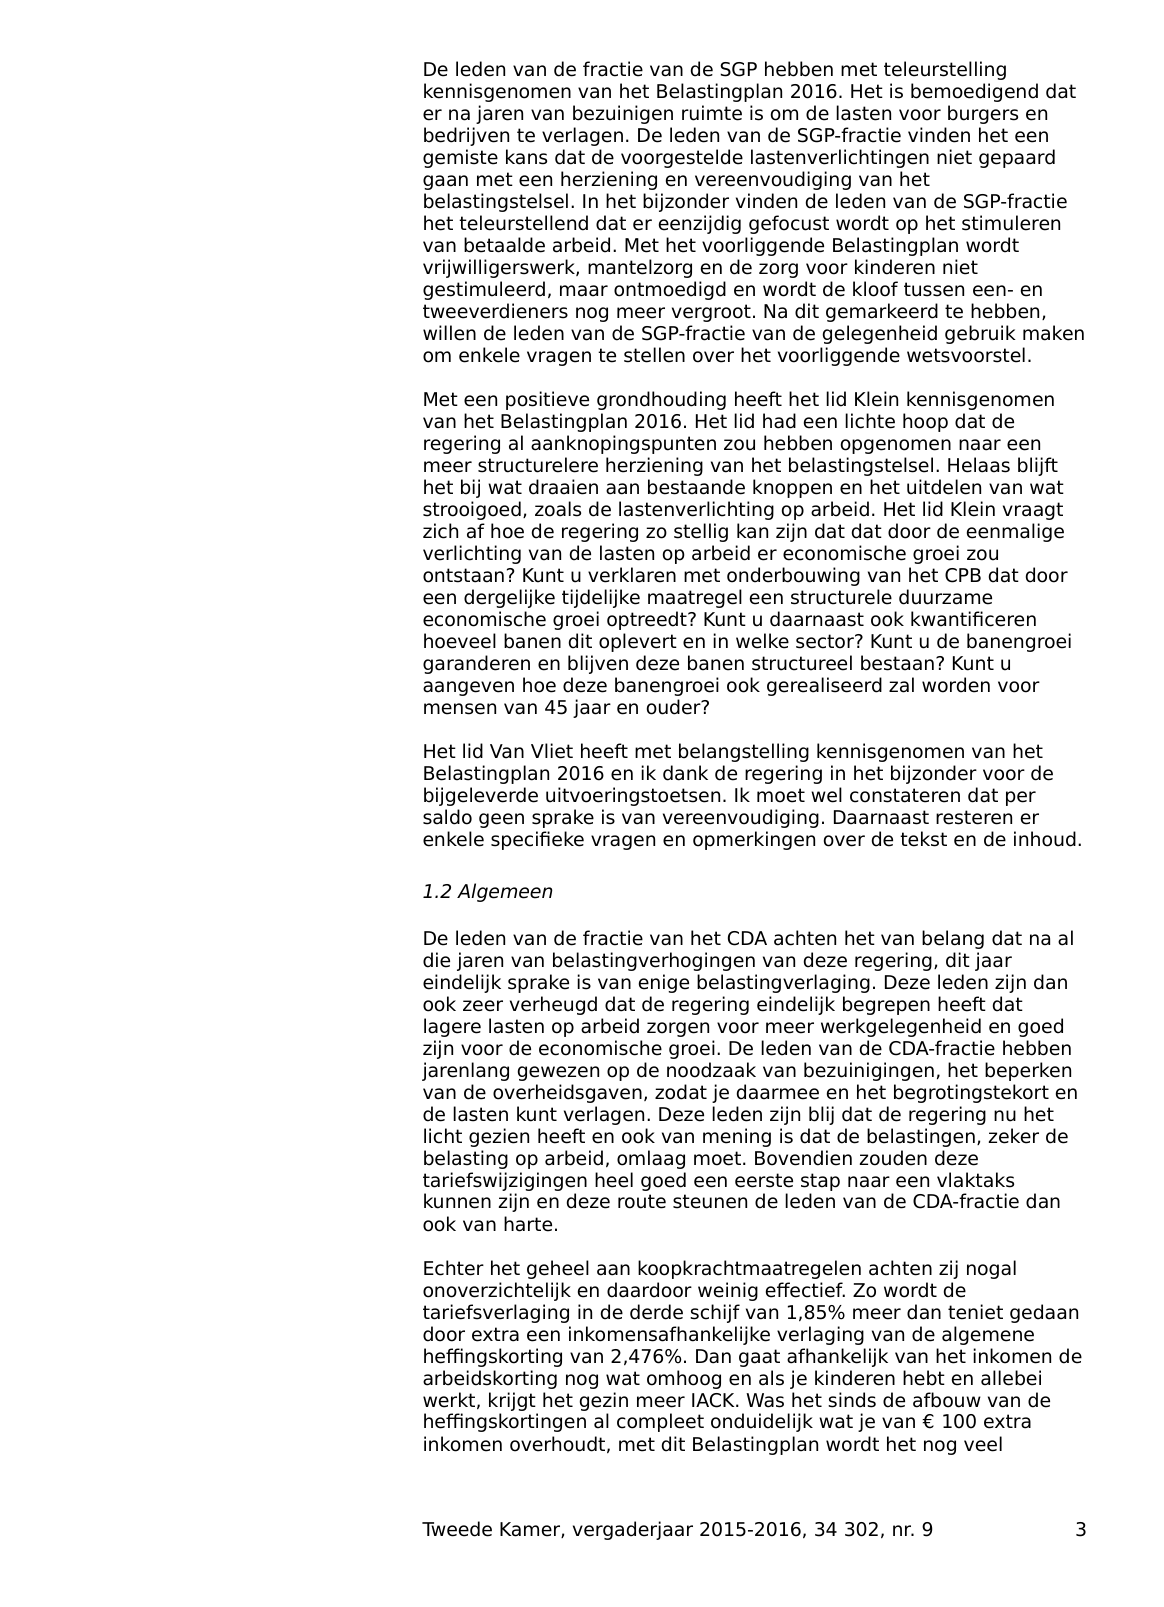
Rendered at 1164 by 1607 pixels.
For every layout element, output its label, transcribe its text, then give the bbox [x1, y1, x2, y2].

subtitle 1.2 Algemeen [422, 881, 1087, 903]
text Met een positieve grondhouding heeft het lid Klein kennisgenomen van het Belastingplan 2016. Het lid had een lichte hoop dat de regering al aanknopingspunten zou hebben opgenomen naar een meer structurelere herziening van het belastingstelsel. Helaas blijft het bij wat draaien aan bestaande knoppen en het uitdelen van wat strooigoed, zoals de lastenverlichting op arbeid. Het lid Klein vraagt zich af hoe de regering zo stellig kan zijn dat dat door de eenmalige verlichting van de lasten op arbeid er economische groei zou ontstaan? Kunt u verklaren met onderbouwing van het CPB dat door een dergelijke tijdelijke maatregel een structurele duurzame economische groei optreedt? Kunt u daarnaast ook kwantificeren hoeveel banen dit oplevert en in welke sector? Kunt u de banengroei garanderen en blijven deze banen structureel bestaan? Kunt u aangeven hoe deze banengroei ook gerealiseerd zal worden voor mensen van 45 jaar en ouder? [422, 389, 1087, 719]
text Echter het geheel aan koopkrachtmaatregelen achten zij nogal onoverzichtelijk en daardoor weinig effectief. Zo wordt de tariefsverlaging in de derde schijf van 1,85% meer dan teniet gedaan door extra een inkomensafhankelijke verlaging van de algemene heffingskorting van 2,476%. Dan gaat afhankelijk van het inkomen de arbeidskorting nog wat omhoog en als je kinderen hebt en allebei werkt, krijgt het gezin meer IACK. Was het sinds de afbouw van de heffingskortingen al compleet onduidelijk wat je van € 100 extra inkomen overhoudt, met dit Belastingplan wordt het nog veel [422, 1258, 1087, 1455]
text De leden van de fractie van de SGP hebben met teleurstelling kennisgenomen van het Belastingplan 2016. Het is bemoedigend dat er na jaren van bezuinigen ruimte is om de lasten voor burgers en bedrijven te verlagen. De leden van de SGP-fractie vinden het een gemiste kans dat de voorgestelde lastenverlichtingen niet gepaard gaan met een herziening en vereenvoudiging van het belastingstelsel. In het bijzonder vinden de leden van de SGP-fractie het teleurstellend dat er eenzijdig gefocust wordt op het stimuleren van betaalde arbeid. Met het voorliggende Belastingplan wordt vrijwilligerswerk, mantelzorg en de zorg voor kinderen niet gestimuleerd, maar ontmoedigd en wordt de kloof tussen een- en tweeverdieners nog meer vergroot. Na dit gemarkeerd te hebben, willen de leden van de SGP-fractie van de gelegenheid gebruik maken om enkele vragen te stellen over het voorliggende wetsvoorstel. [422, 59, 1087, 367]
text De leden van de fractie van het CDA achten het van belang dat na al die jaren van belastingverhogingen van deze regering, dit jaar eindelijk sprake is van enige belastingverlaging. Deze leden zijn dan ook zeer verheugd dat de regering eindelijk begrepen heeft dat lagere lasten op arbeid zorgen voor meer werkgelegenheid en goed zijn voor de economische groei. De leden van de CDA-fractie hebben jarenlang gewezen op de noodzaak van bezuinigingen, het beperken van de overheidsgaven, zodat je daarmee en het begrotingstekort en de lasten kunt verlagen. Deze leden zijn blij dat de regering nu het licht gezien heeft en ook van mening is dat de belastingen, zeker de belasting op arbeid, omlaag moet. Bovendien zouden deze tariefswijzigingen heel goed een eerste stap naar een vlaktaks kunnen zijn en deze route steunen de leden van de CDA-fractie dan ook van harte. [422, 928, 1087, 1235]
text Het lid Van Vliet heeft met belangstelling kennisgenomen van het Belastingplan 2016 en ik dank de regering in het bijzonder voor de bijgeleverde uitvoeringstoetsen. Ik moet wel constateren dat per saldo geen sprake is van vereenvoudiging. Daarnaast resteren er enkele specifieke vragen en opmerkingen over de tekst en de inhoud. [422, 741, 1087, 851]
